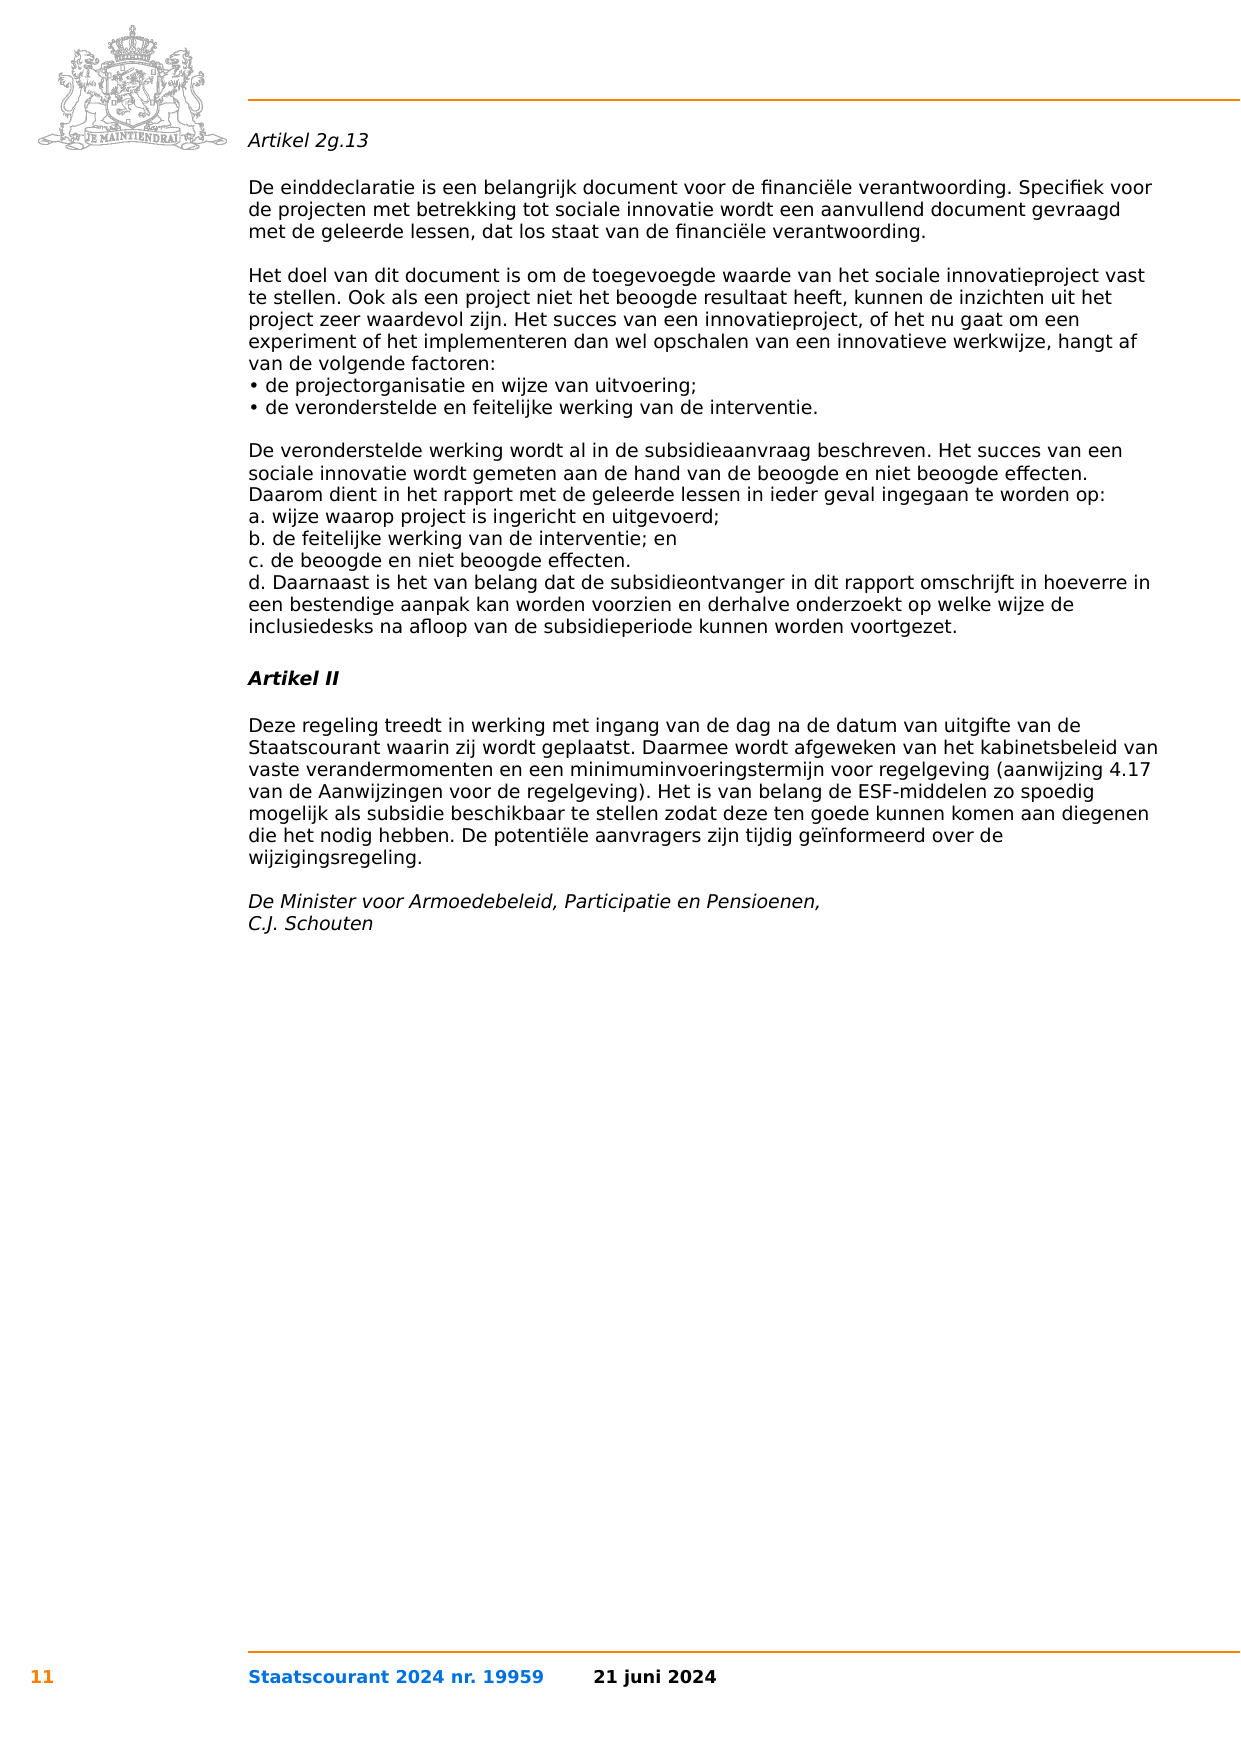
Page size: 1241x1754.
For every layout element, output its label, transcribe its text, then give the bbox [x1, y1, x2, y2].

picture [38, 25, 227, 150]
text c. de beoogde en niet beoogde effecten. [248, 550, 1163, 572]
text a. wijze waarop project is ingericht en uitgevoerd; [248, 506, 1163, 528]
text Deze regeling treedt in werking met ingang van de dag na de datum van uitgifte van de Staatscourant waarin zij wordt geplaatst. Daarmee wordt afgeweken van het kabinetsbeleid van vaste verandermomenten en een minimuminvoeringstermijn voor regelgeving (aanwijzing 4.17 van de Aanwijzingen voor de regelgeving). Het is van belang de ESF-middelen zo spoedig mogelijk als subsidie beschikbaar te stellen zodat deze ten goede kunnen komen aan diegenen die het nodig hebben. De potentiële aanvragers zijn tijdig geïnformeerd over de wijzigingsregeling. [248, 715, 1163, 869]
text De Minister voor Armoedebeleid, Participatie en Pensioenen, C.J. Schouten [248, 891, 1163, 935]
subtitle Artikel II [248, 668, 1163, 690]
text De veronderstelde werking wordt al in de subsidieaanvraag beschreven. Het succes van een sociale innovatie wordt gemeten aan de hand van de beoogde en niet beoogde effecten. Daarom dient in het rapport met de geleerde lessen in ieder geval ingegaan te worden op: [248, 440, 1163, 506]
text b. de feitelijke werking van de interventie; en [248, 528, 1163, 550]
text De einddeclaratie is een belangrijk document voor de financiële verantwoording. Specifiek voor de projecten met betrekking tot sociale innovatie wordt een aanvullend document gevraagd met de geleerde lessen, dat los staat van de financiële verantwoording. [248, 177, 1163, 243]
text • de veronderstelde en feitelijke werking van de interventie. [248, 397, 1163, 418]
subtitle Artikel 2g.13 [248, 130, 1163, 152]
text Het doel van dit document is om de toegevoegde waarde van het sociale innovatieproject vast te stellen. Ook als een project niet het beoogde resultaat heeft, kunnen de inzichten uit het project zeer waardevol zijn. Het succes van een innovatieproject, of het nu gaat om een experiment of het implementeren dan wel opschalen van een innovatieve werkwijze, hangt af van de volgende factoren: [248, 265, 1163, 374]
text d. Daarnaast is het van belang dat de subsidieontvanger in dit rapport omschrijft in hoeverre in een bestendige aanpak kan worden voorzien en derhalve onderzoekt op welke wijze de inclusiedesks na afloop van de subsidieperiode kunnen worden voortgezet. [248, 572, 1163, 638]
text • de projectorganisatie en wijze van uitvoering; [248, 374, 1163, 397]
